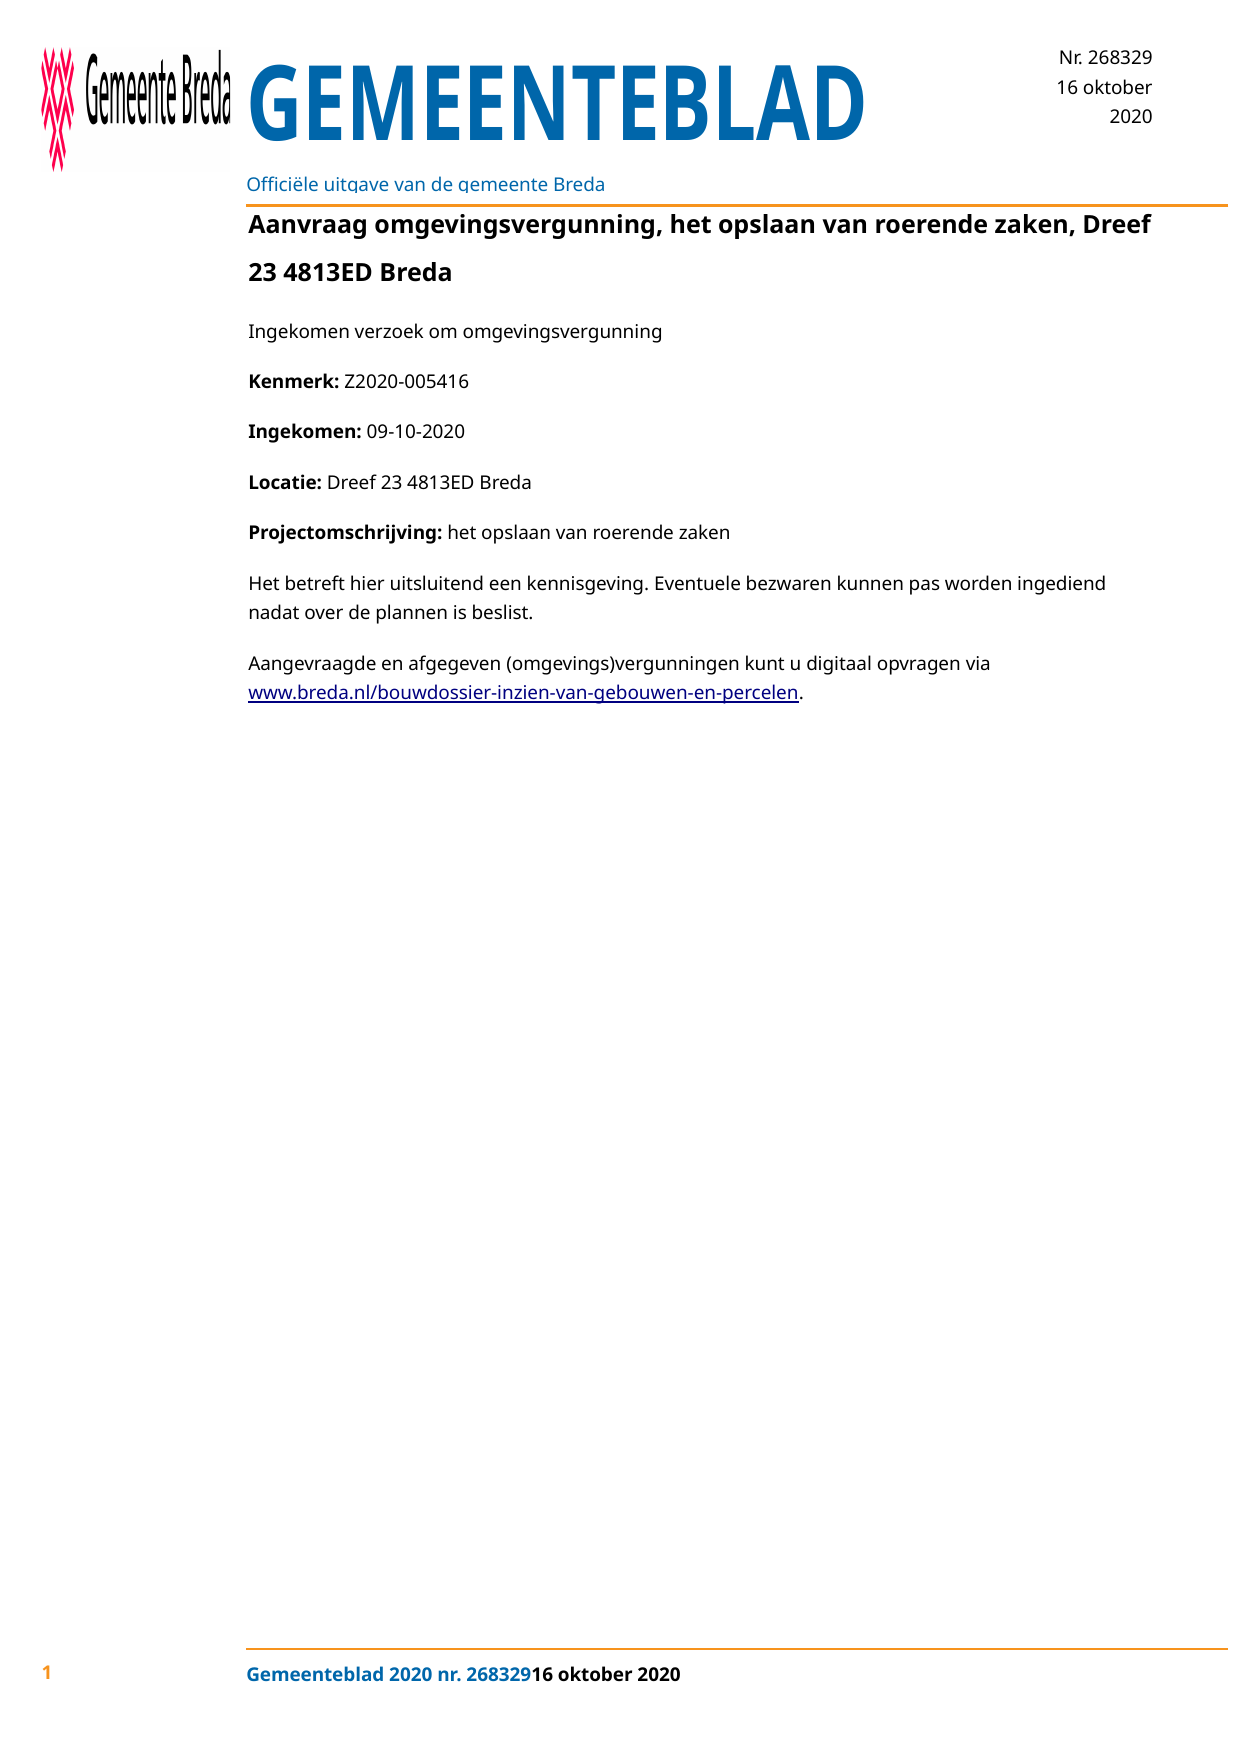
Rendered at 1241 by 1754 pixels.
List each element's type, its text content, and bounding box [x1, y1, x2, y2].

picture [41, 47, 231, 172]
text Ingekomen: 09-10-2020 [248, 419, 1152, 444]
text Locatie: Dreef 23 4813ED Breda [248, 469, 1152, 495]
text Aanvraag omgevingsvergunning, het opslaan van roerende zaken, Dreef 23 4813ED Breda [248, 207, 1152, 288]
text Kenmerk: Z2020-005416 [248, 368, 1152, 394]
text Ingekomen verzoek om omgevingsvergunning [248, 318, 1152, 344]
text Het betreft hier uitsluitend een kennisgeving. Eventuele bezwaren kunnen pas worden ingediend nadat over de plannen is beslist. [248, 570, 1152, 625]
text Aangevraagde en afgegeven (omgevings)vergunningen kunt u digitaal opvragen via www.breda.nl/bouwdossier-inzien-van-gebouwen-en-percelen. [248, 650, 1152, 705]
text Projectomschrijving: het opslaan van roerende zaken [248, 519, 1152, 545]
